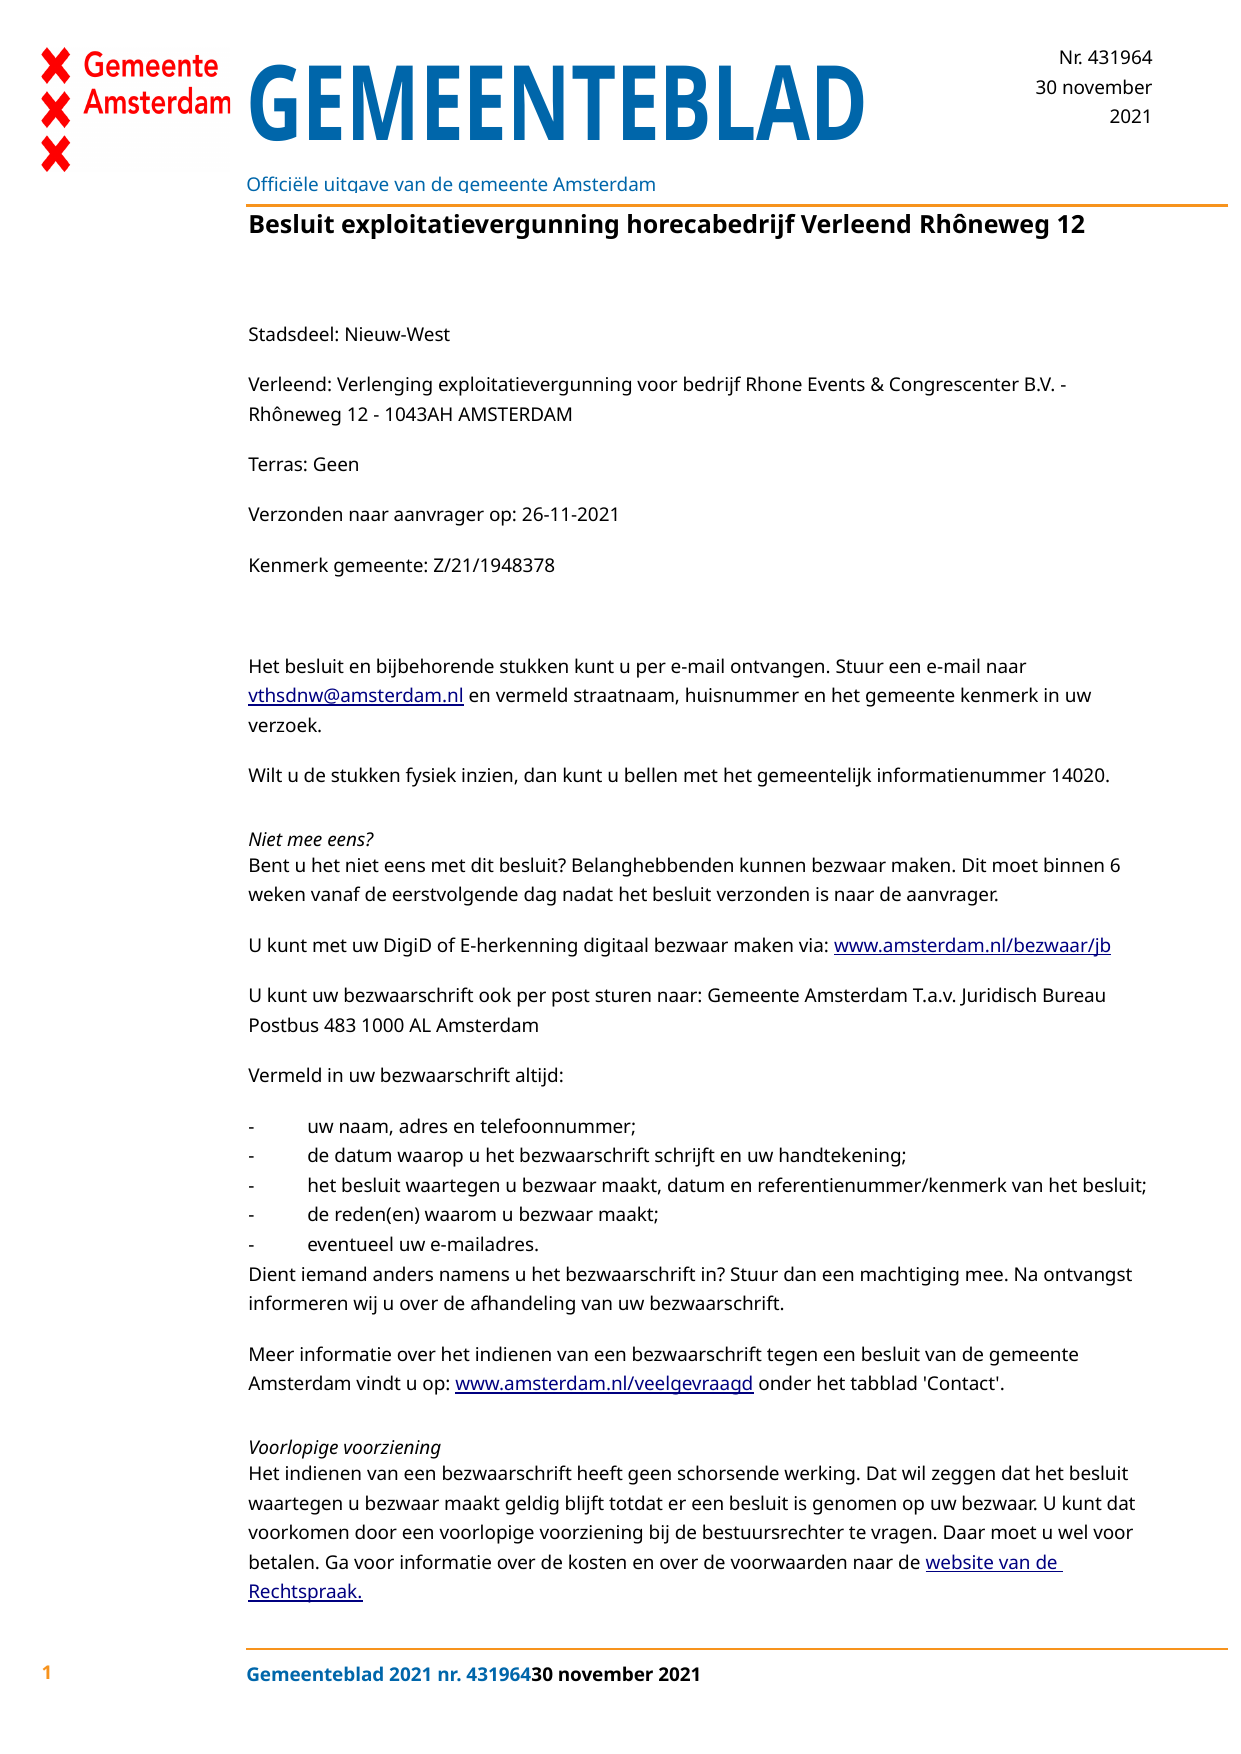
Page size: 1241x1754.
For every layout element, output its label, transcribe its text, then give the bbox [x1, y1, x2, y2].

text Verzonden naar aanvrager op: 26-11-2021 [248, 502, 1152, 527]
text Kenmerk gemeente: Z/21/1948378 [248, 552, 1152, 578]
text Besluit exploitatievergunning horecabedrijf Verleend Rhôneweg 12 [248, 207, 1152, 241]
picture [41, 47, 231, 172]
text U kunt met uw DigiD of E-herkenning digitaal bezwaar maken via: www.amsterdam.nl/bezwaar/jb [248, 932, 1152, 958]
text Bent u het niet eens met dit besluit? Belanghebbenden kunnen bezwaar maken. Dit moet binnen 6 weken vanaf de eerstvolgende dag nadat het besluit verzonden is naar de aanvrager. [248, 852, 1152, 907]
text Voorlopige voorziening [248, 1434, 1152, 1460]
list de reden(en) waarom u bezwaar maakt; [248, 1202, 1152, 1227]
list uw naam, adres en telefoonnummer; [248, 1113, 1152, 1139]
list de datum waarop u het bezwaarschrift schrijft en uw handtekening; [248, 1142, 1152, 1168]
text Het indienen van een bezwaarschrift heeft geen schorsende werking. Dat wil zeggen dat het besluit waartegen u bezwaar maakt geldig blijft totdat er een besluit is genomen op uw bezwaar. U kunt dat voorkomen door een voorlopige voorziening bij de bestuursrechter te vragen. Daar moet u wel voor betalen. Ga voor informatie over de kosten en over de voorwaarden naar de website van de Rechtspraak. [248, 1460, 1152, 1604]
list eventueel uw e-mailadres. [248, 1231, 1152, 1257]
text Verleend: Verlenging exploitatievergunning voor bedrijf Rhone Events & Congrescenter B.V. - Rhôneweg 12 - 1043AH AMSTERDAM [248, 371, 1152, 426]
text Wilt u de stukken fysiek inzien, dan kunt u bellen met het gemeentelijk informatienummer 14020. [248, 762, 1152, 788]
text Niet mee eens? [248, 826, 1152, 852]
text Dient iemand anders namens u het bezwaarschrift in? Stuur dan een machtiging mee. Na ontvangst informeren wij u over de afhandeling van uw bezwaarschrift. [248, 1261, 1152, 1316]
list het besluit waartegen u bezwaar maakt, datum en referentienummer/kenmerk van het besluit; [248, 1172, 1152, 1198]
text Terras: Geen [248, 451, 1152, 477]
text Stadsdeel: Nieuw-West [248, 321, 1152, 346]
text Het besluit en bijbehorende stukken kunt u per e-mail ontvangen. Stuur een e-mail naar vthsdnw@amsterdam.nl en vermeld straatnaam, huisnummer en het gemeente kenmerk in uw verzoek. [248, 653, 1152, 738]
text Vermeld in uw bezwaarschrift altijd: [248, 1062, 1152, 1088]
text U kunt uw bezwaarschrift ook per post sturen naar: Gemeente Amsterdam T.a.v. Juridisch Bureau Postbus 483 1000 AL Amsterdam [248, 982, 1152, 1038]
text Meer informatie over het indienen van een bezwaarschrift tegen een besluit van de gemeente Amsterdam vindt u op: www.amsterdam.nl/veelgevraagd onder het tabblad 'Contact'. [248, 1341, 1152, 1396]
